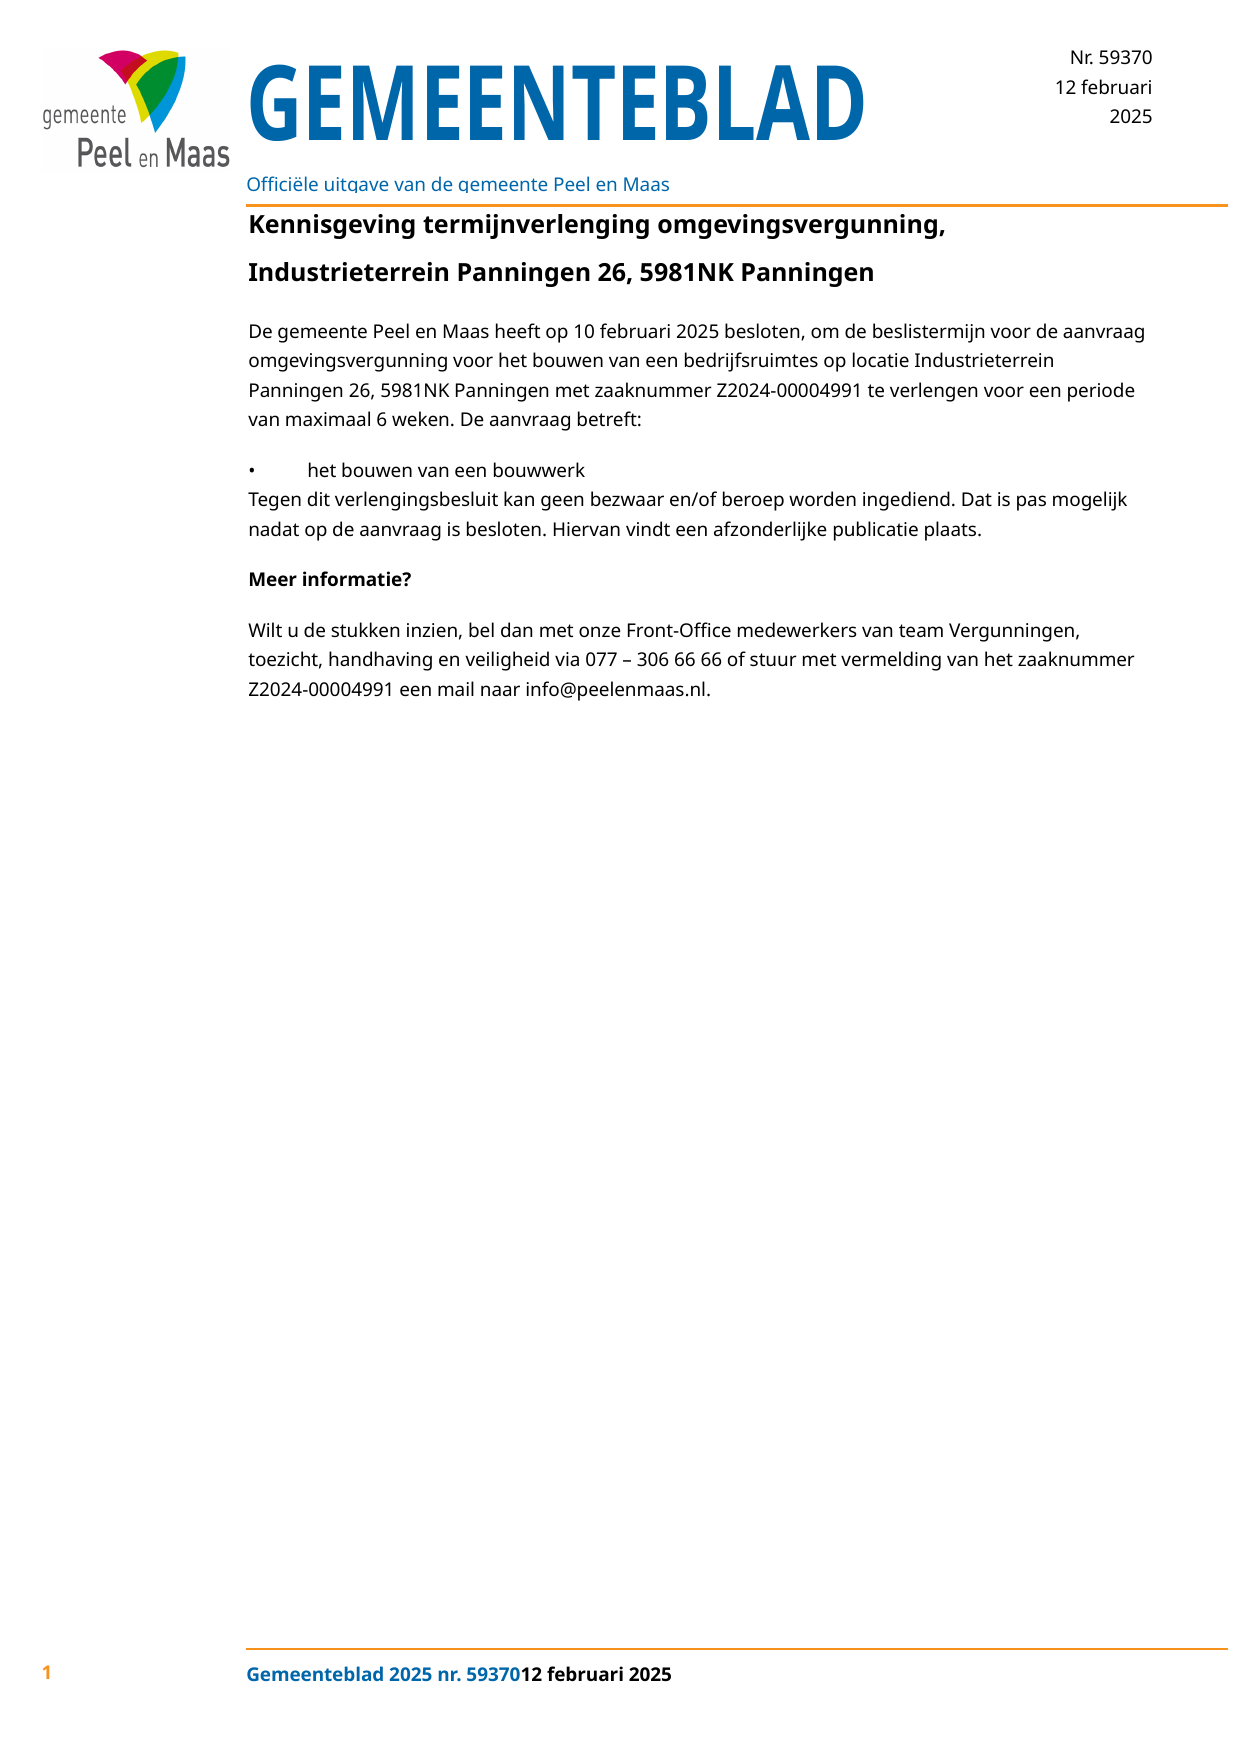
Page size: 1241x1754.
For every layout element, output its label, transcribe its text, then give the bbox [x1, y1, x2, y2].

picture [41, 47, 231, 172]
list het bouwen van een bouwwerk [248, 457, 1152, 483]
text De gemeente Peel en Maas heeft op 10 februari 2025 besloten, om de beslistermijn voor de aanvraag omgevingsvergunning voor het bouwen van een bedrijfsruimtes op locatie Industrieterrein Panningen 26, 5981NK Panningen met zaaknummer Z2024-00004991 te verlengen voor een periode van maximaal 6 weken. De aanvraag betreft: [248, 318, 1152, 432]
text Tegen dit verlengingsbesluit kan geen bezwaar en/of beroep worden ingediend. Dat is pas mogelijk nadat op de aanvraag is besloten. Hiervan vindt een afzonderlijke publicatie plaats. [248, 487, 1152, 542]
text Kennisgeving termijnverlenging omgevingsvergunning, Industrieterrein Panningen 26, 5981NK Panningen [248, 207, 1152, 288]
text Meer informatie? [248, 567, 1152, 592]
text Wilt u de stukken inzien, bel dan met onze Front-Office medewerkers van team Vergunningen, toezicht, handhaving en veiligheid via 077 – 306 66 66 of stuur met vermelding van het zaaknummer Z2024-00004991 een mail naar info@peelenmaas.nl. [248, 617, 1152, 702]
